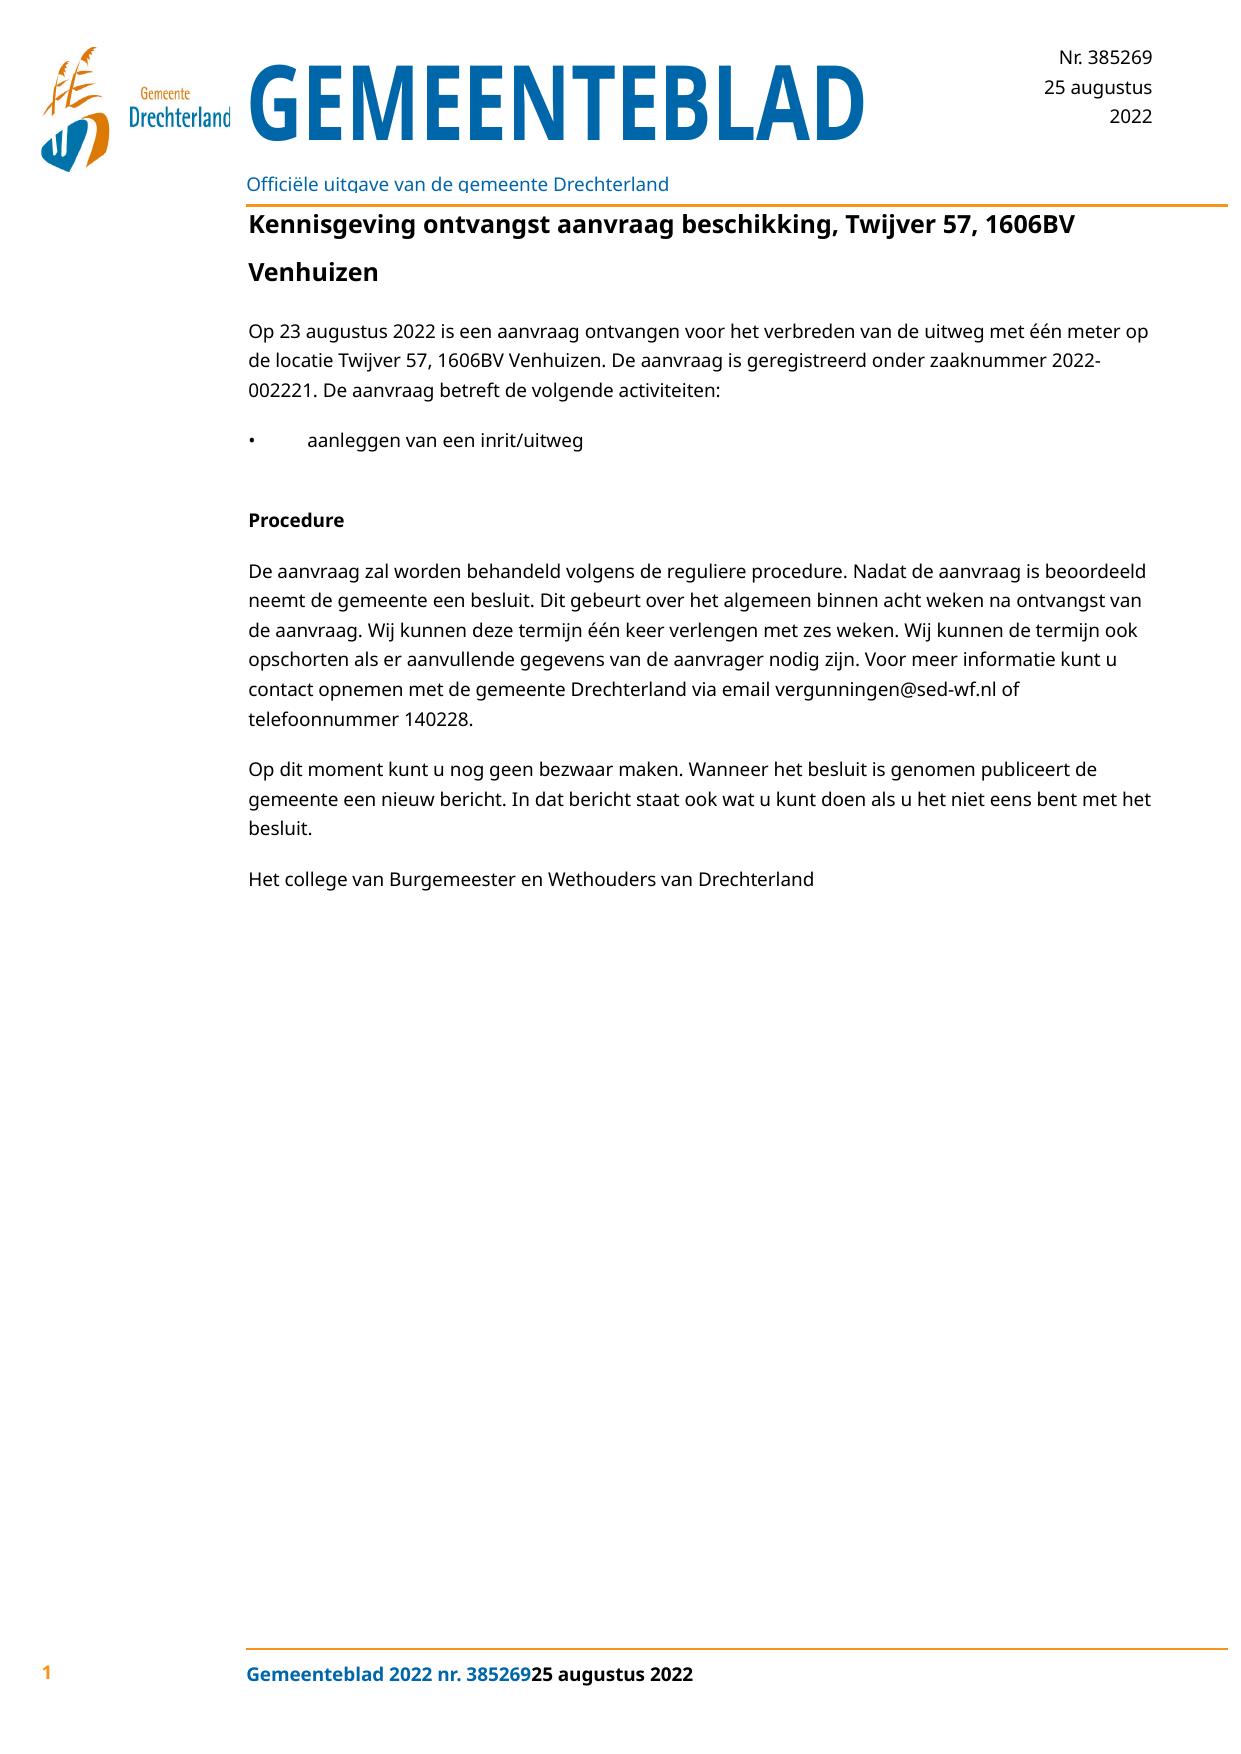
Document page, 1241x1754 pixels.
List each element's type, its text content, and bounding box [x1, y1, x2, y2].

picture [41, 158, 64, 172]
text Kennisgeving ontvangst aanvraag beschikking, Twijver 57, 1606BV Venhuizen [248, 207, 1152, 288]
text Op 23 augustus 2022 is een aanvraag ontvangen voor het verbreden van de uitweg met één meter op de locatie Twijver 57, 1606BV Venhuizen. De aanvraag is geregistreerd onder zaaknummer 2022-002221. De aanvraag betreft de volgende activiteiten: [248, 318, 1152, 403]
list aanleggen van een inrit/uitweg [248, 427, 1152, 453]
text Procedure [248, 507, 1152, 533]
text Het college van Burgemeester en Wethouders van Drechterland [248, 866, 1152, 892]
picture [226, 115, 231, 124]
text De aanvraag zal worden behandeld volgens de reguliere procedure. Nadat de aanvraag is beoordeeld neemt de gemeente een besluit. Dit gebeurt over het algemeen binnen acht weken na ontvangst van de aanvraag. Wij kunnen deze termijn één keer verlengen met zes weken. Wij kunnen de termijn ook opschorten als er aanvullende gegevens van de aanvrager nodig zijn. Voor meer informatie kunt u contact opnemen met de gemeente Drechterland via email vergunningen@sed-wf.nl of telefoonnummer 140228. [248, 558, 1152, 732]
picture [41, 47, 231, 172]
text Op dit moment kunt u nog geen bezwaar maken. Wanneer het besluit is genomen publiceert de gemeente een nieuw bericht. In dat bericht staat ook wat u kunt doen als u het niet eens bent met het besluit. [248, 756, 1152, 841]
